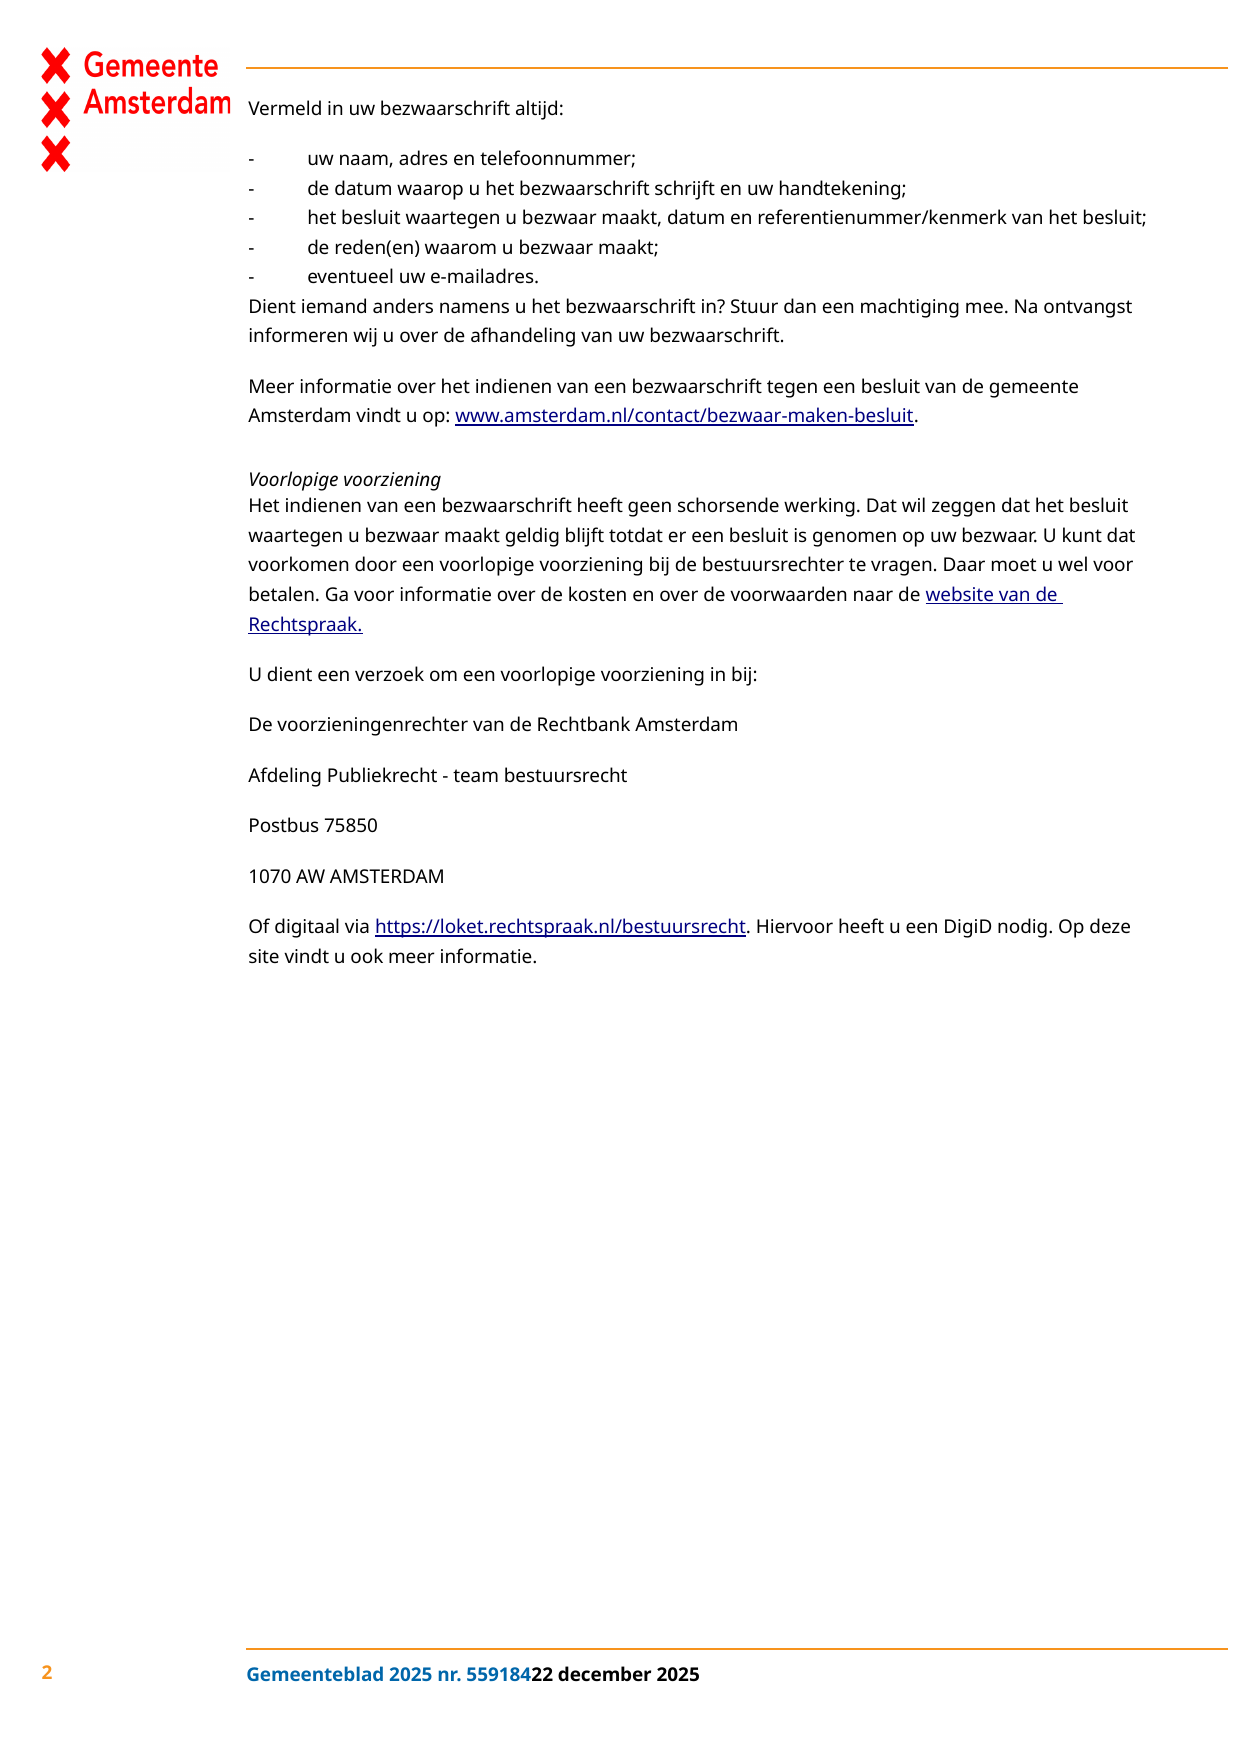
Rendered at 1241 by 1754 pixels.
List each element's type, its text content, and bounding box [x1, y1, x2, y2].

list de datum waarop u het bezwaarschrift schrijft en uw handtekening; [248, 175, 1152, 201]
text Afdeling Publiekrecht - team bestuursrecht [248, 762, 1152, 788]
list de reden(en) waarom u bezwaar maakt; [248, 234, 1152, 260]
list eventueel uw e-mailadres. [248, 263, 1152, 289]
text De voorzieningenrechter van de Rechtbank Amsterdam [248, 712, 1152, 737]
text Voorlopige voorziening [248, 467, 1152, 492]
list het besluit waartegen u bezwaar maakt, datum en referentienummer/kenmerk van het besluit; [248, 204, 1152, 230]
text Of digitaal via https://loket.rechtspraak.nl/bestuursrecht. Hiervoor heeft u een DigiD nodig. Op deze site vindt u ook meer informatie. [248, 913, 1152, 968]
text U dient een verzoek om een voorlopige voorziening in bij: [248, 661, 1152, 687]
text 1070 AW AMSTERDAM [248, 863, 1152, 888]
text Het indienen van een bezwaarschrift heeft geen schorsende werking. Dat wil zeggen dat het besluit waartegen u bezwaar maakt geldig blijft totdat er een besluit is genomen op uw bezwaar. U kunt dat voorkomen door een voorlopige voorziening bij de bestuursrechter te vragen. Daar moet u wel voor betalen. Ga voor informatie over de kosten en over de voorwaarden naar de website van de Rechtspraak. [248, 492, 1152, 636]
text Vermeld in uw bezwaarschrift altijd: [248, 95, 1152, 121]
picture [41, 47, 231, 172]
text Postbus 75850 [248, 812, 1152, 838]
text Meer informatie over het indienen van een bezwaarschrift tegen een besluit van de gemeente Amsterdam vindt u op: www.amsterdam.nl/contact/bezwaar-maken-besluit. [248, 373, 1152, 428]
text Dient iemand anders namens u het bezwaarschrift in? Stuur dan een machtiging mee. Na ontvangst informeren wij u over de afhandeling van uw bezwaarschrift. [248, 293, 1152, 348]
list uw naam, adres en telefoonnummer; [248, 145, 1152, 171]
